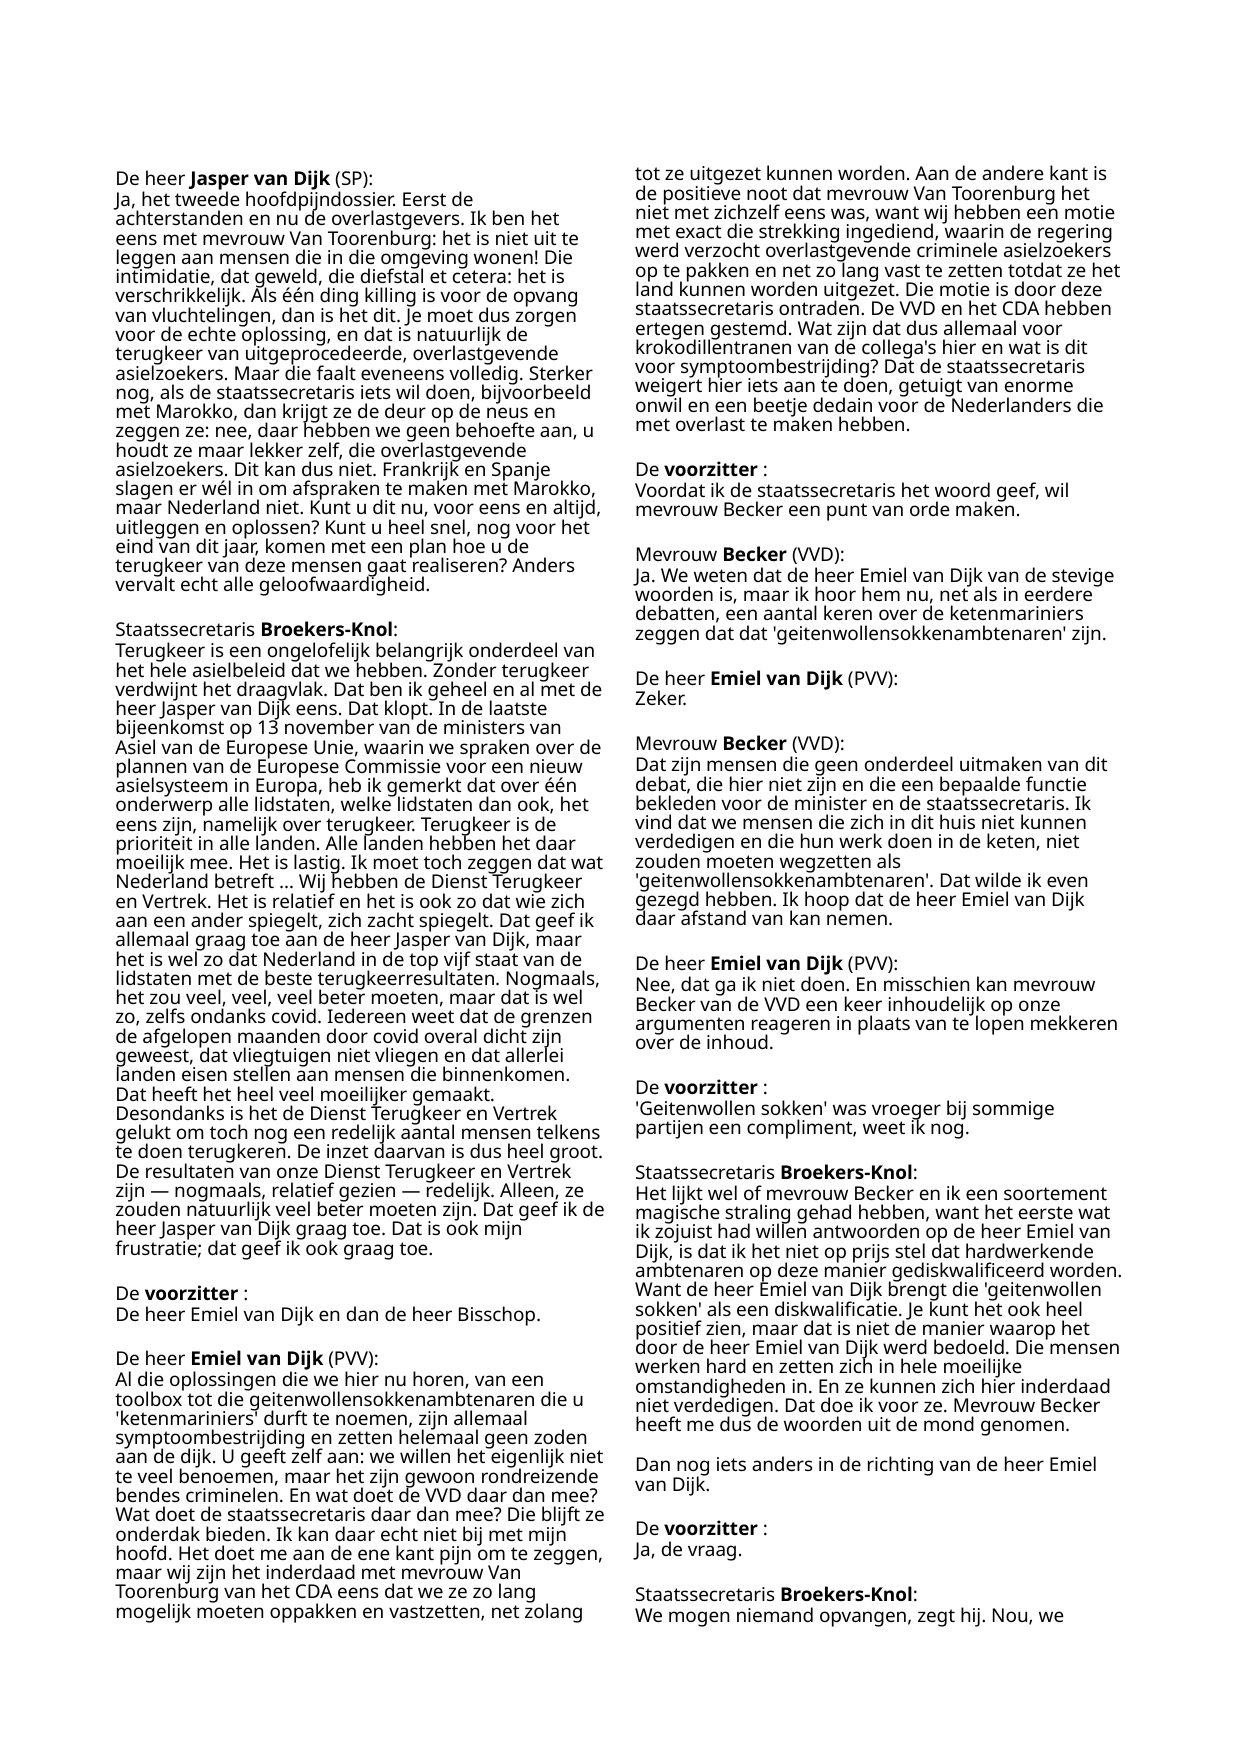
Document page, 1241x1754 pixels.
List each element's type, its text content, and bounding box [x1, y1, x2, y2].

text tot ze uitgezet kunnen worden. Aan de andere kant is de positieve noot dat mevrouw Van Toorenburg het niet met zichzelf eens was, want wij hebben een motie met exact die strekking ingediend, waarin de regering werd verzocht overlastgevende criminele asielzoekers op te pakken en net zo lang vast te zetten totdat ze het land kunnen worden uitgezet. Die motie is door deze staatssecretaris ontraden. De VVD en het CDA hebben ertegen gestemd. Wat zijn dat dus allemaal voor krokodillentranen van de collega's hier en wat is dit voor symptoombestrijding? Dat de staatssecretaris weigert hier iets aan te doen, getuigt van enorme onwil en een beetje dedain voor de Nederlanders die met overlast te maken hebben. [635, 165, 1125, 435]
text We mogen niemand opvangen, zegt hij. Nou, we [635, 1607, 1125, 1626]
text Staatssecretaris Broekers-Knol: [115, 617, 605, 642]
text De heer Emiel van Dijk (PVV): [635, 665, 1125, 690]
text 'Geitenwollen sokken' was vroeger bij sommige partijen een compliment, weet ik nog. [635, 1100, 1125, 1138]
text Mevrouw Becker (VVD): [635, 541, 1125, 567]
text Zeker. [635, 690, 1125, 710]
text Ja. We weten dat de heer Emiel van Dijk van de stevige woorden is, maar ik hoor hem nu, net als in eerdere debatten, een aantal keren over de ketenmariniers zeggen dat dat 'geitenwollensokkenambtenaren' zijn. [635, 567, 1125, 644]
text De heer Emiel van Dijk (PVV): [115, 1346, 605, 1371]
text De heer Jasper van Dijk (SP): [115, 165, 605, 191]
text Het lijkt wel of mevrouw Becker en ik een soortement magische straling gehad hebben, want het eerste wat ik zojuist had willen antwoorden op de heer Emiel van Dijk, is dat ik het niet op prijs stel dat hardwerkende ambtenaren op deze manier gediskwalificeerd worden. Want de heer Emiel van Dijk brengt die 'geitenwollen sokken' als een diskwalificatie. Je kunt het ook heel positief zien, maar dat is niet de manier waarop het door de heer Emiel van Dijk werd bedoeld. Die mensen werken hard en zetten zich in hele moeilijke omstandigheden in. En ze kunnen zich hier inderdaad niet verdedigen. Dat doe ik voor ze. Mevrouw Becker heeft me dus de woorden uit de mond genomen. [635, 1185, 1125, 1436]
text Staatssecretaris Broekers-Knol: [635, 1159, 1125, 1185]
text Nee, dat ga ik niet doen. En misschien kan mevrouw Becker van de VVD een keer inhoudelijk op onze argumenten reageren in plaats van te lopen mekkeren over de inhoud. [635, 976, 1125, 1053]
text De voorzitter : [635, 1074, 1125, 1100]
text De heer Emiel van Dijk (PVV): [635, 951, 1125, 976]
text De voorzitter : [635, 456, 1125, 482]
text Al die oplossingen die we hier nu horen, van een toolbox tot die geitenwollensokkenambtenaren die u 'ketenmariniers' durft te noemen, zijn allemaal symptoombestrijding en zetten helemaal geen zoden aan de dijk. U geeft zelf aan: we willen het eigenlijk niet te veel benoemen, maar het zijn gewoon rondreizende bendes criminelen. En wat doet de VVD daar dan mee? Wat doet de staatssecretaris daar dan mee? Die blijft ze onderdak bieden. Ik kan daar echt niet bij met mijn hoofd. Het doet me aan de ene kant pijn om te zeggen, maar wij zijn het inderdaad met mevrouw Van Toorenburg van het CDA eens dat we ze zo lang mogelijk moeten oppakken en vastzetten, net zolang [115, 1371, 605, 1622]
text Staatssecretaris Broekers-Knol: [635, 1581, 1125, 1607]
text Dat zijn mensen die geen onderdeel uitmaken van dit debat, die hier niet zijn en die een bepaalde functie bekleden voor de minister en de staatssecretaris. Ik vind dat we mensen die zich in dit huis niet kunnen verdedigen en die hun werk doen in de keten, niet zouden moeten wegzetten als 'geitenwollensokkenambtenaren'. Dat wilde ik even gezegd hebben. Ik hoop dat de heer Emiel van Dijk daar afstand van kan nemen. [635, 756, 1125, 930]
text Dan nog iets anders in de richting van de heer Emiel van Dijk. [635, 1456, 1125, 1495]
text De heer Emiel van Dijk en dan de heer Bisschop. [115, 1306, 605, 1325]
text De voorzitter : [635, 1516, 1125, 1541]
text Terugkeer is een ongelofelijk belangrijk onderdeel van het hele asielbeleid dat we hebben. Zonder terugkeer verdwijnt het draagvlak. Dat ben ik geheel en al met de heer Jasper van Dijk eens. Dat klopt. In de laatste bijeenkomst op 13 november van de ministers van Asiel van de Europese Unie, waarin we spraken over de plannen van de Europese Commissie voor een nieuw asielsysteem in Europa, heb ik gemerkt dat over één onderwerp alle lidstaten, welke lidstaten dan ook, het eens zijn, namelijk over terugkeer. Terugkeer is de prioriteit in alle landen. Alle landen hebben het daar moeilijk mee. Het is lastig. Ik moet toch zeggen dat wat Nederland betreft … Wij hebben de Dienst Terugkeer en Vertrek. Het is relatief en het is ook zo dat wie zich aan een ander spiegelt, zich zacht spiegelt. Dat geef ik allemaal graag toe aan de heer Jasper van Dijk, maar het is wel zo dat Nederland in de top vijf staat van de lidstaten met de beste terugkeerresultaten. Nogmaals, het zou veel, veel, veel beter moeten, maar dat is wel zo, zelfs ondanks covid. Iedereen weet dat de grenzen de afgelopen maanden door covid overal dicht zijn geweest, dat vliegtuigen niet vliegen en dat allerlei landen eisen stellen aan mensen die binnenkomen. Dat heeft het heel veel moeilijker gemaakt. Desondanks is het de Dienst Terugkeer en Vertrek gelukt om toch nog een redelijk aantal mensen telkens te doen terugkeren. De inzet daarvan is dus heel groot. De resultaten van onze Dienst Terugkeer en Vertrek zijn — nogmaals, relatief gezien — redelijk. Alleen, ze zouden natuurlijk veel beter moeten zijn. Dat geef ik de heer Jasper van Dijk graag toe. Dat is ook mijn frustratie; dat geef ik ook graag toe. [115, 642, 605, 1259]
text Ja, het tweede hoofdpijndossier. Eerst de achterstanden en nu de overlastgevers. Ik ben het eens met mevrouw Van Toorenburg: het is niet uit te leggen aan mensen die in die omgeving wonen! Die intimidatie, dat geweld, die diefstal et cetera: het is verschrikkelijk. Als één ding killing is voor de opvang van vluchtelingen, dan is het dit. Je moet dus zorgen voor de echte oplossing, en dat is natuurlijk de terugkeer van uitgeprocedeerde, overlastgevende asielzoekers. Maar die faalt eveneens volledig. Sterker nog, als de staatssecretaris iets wil doen, bijvoorbeeld met Marokko, dan krijgt ze de deur op de neus en zeggen ze: nee, daar hebben we geen behoefte aan, u houdt ze maar lekker zelf, die overlastgevende asielzoekers. Dit kan dus niet. Frankrijk en Spanje slagen er wél in om afspraken te maken met Marokko, maar Nederland niet. Kunt u dit nu, voor eens en altijd, uitleggen en oplossen? Kunt u heel snel, nog voor het eind van dit jaar, komen met een plan hoe u de terugkeer van deze mensen gaat realiseren? Anders vervalt echt alle geloofwaardigheid. [115, 191, 605, 596]
text De voorzitter : [115, 1280, 605, 1306]
text Mevrouw Becker (VVD): [635, 731, 1125, 756]
text Voordat ik de staatssecretaris het woord geef, wil mevrouw Becker een punt van orde maken. [635, 482, 1125, 520]
text Ja, de vraag. [635, 1541, 1125, 1561]
